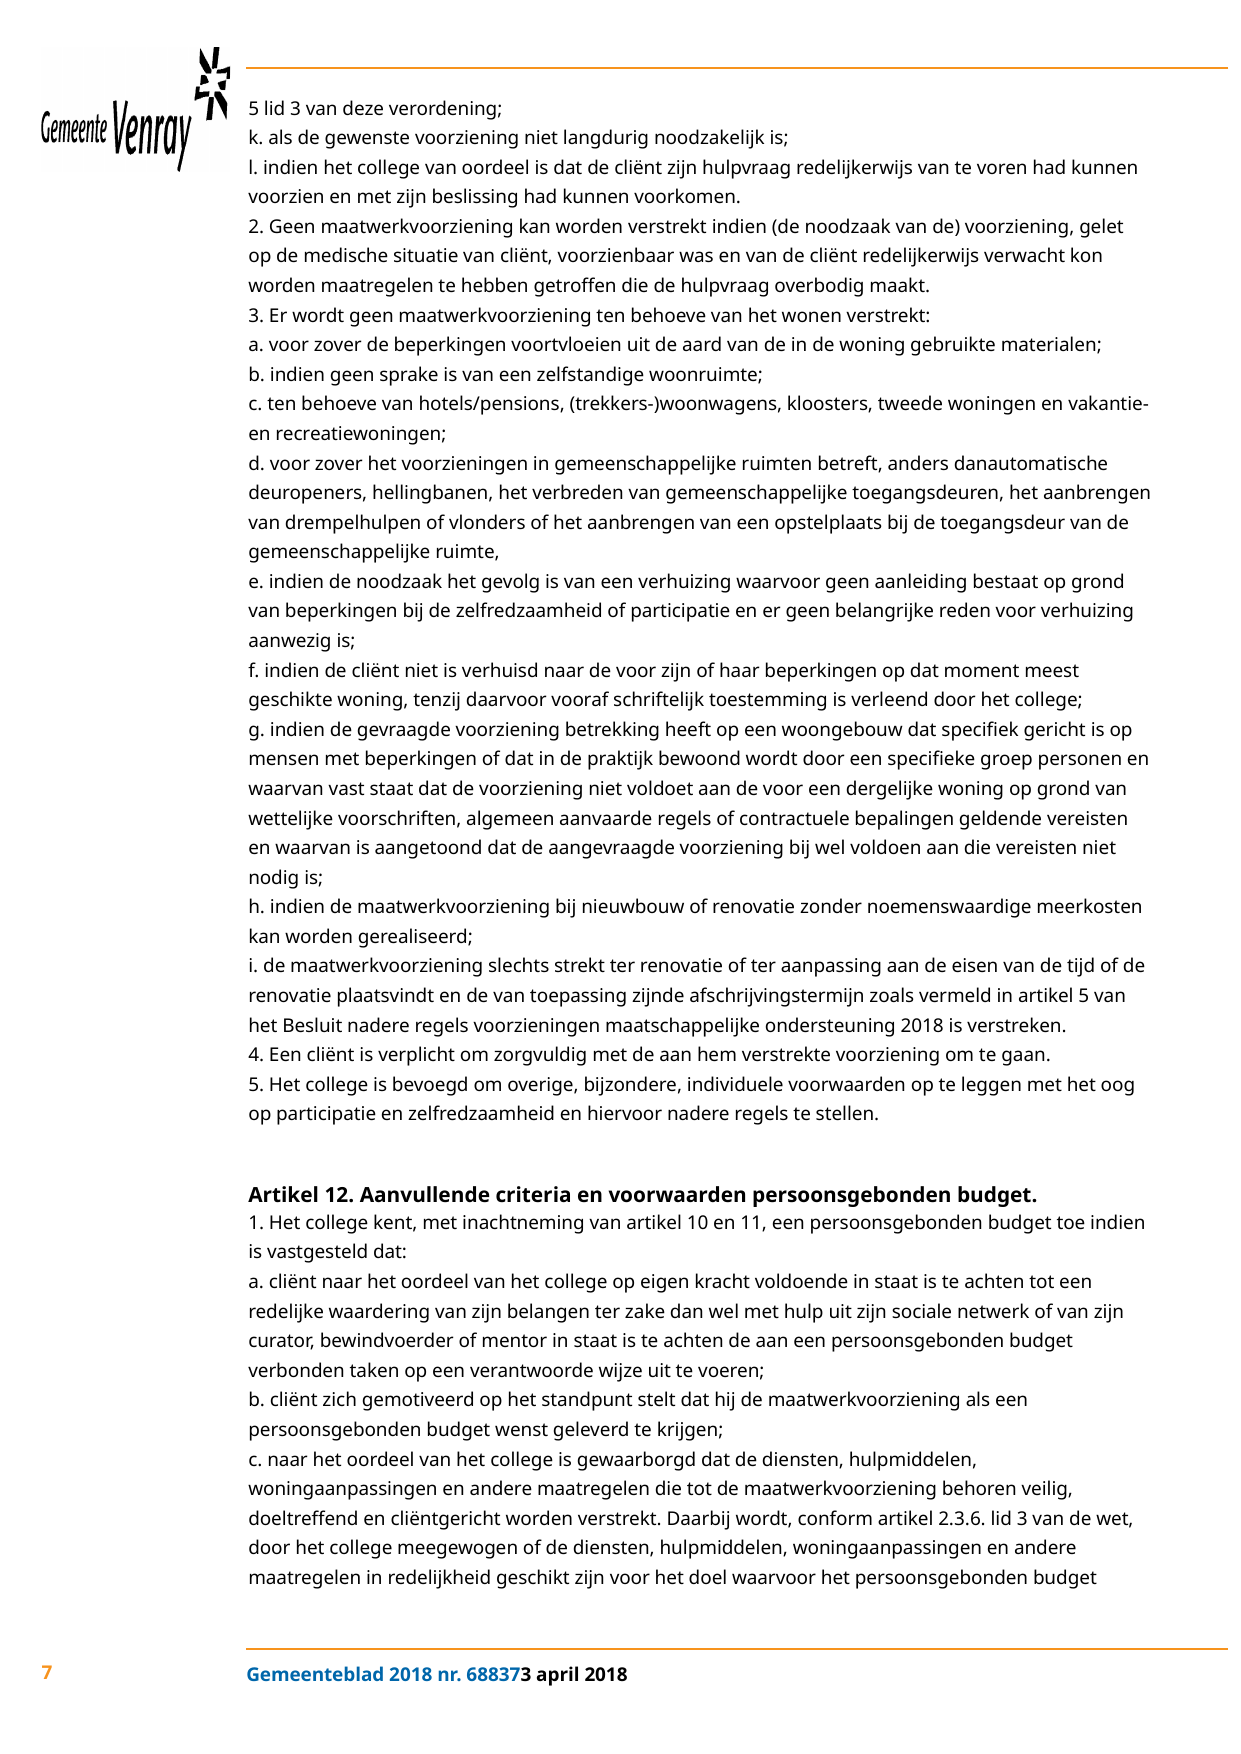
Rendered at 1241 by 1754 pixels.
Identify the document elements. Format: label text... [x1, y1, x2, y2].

text i. de maatwerkvoorziening slechts strekt ter renovatie of ter aanpassing aan de eisen van de tijd of de renovatie plaatsvindt en de van toepassing zijnde afschrijvingstermijn zoals vermeld in artikel 5 van het Besluit nadere regels voorzieningen maatschappelijke ondersteuning 2018 is verstreken. [248, 953, 1152, 1038]
text 2. Geen maatwerkvoorziening kan worden verstrekt indien (de noodzaak van de) voorziening, gelet op de medische situatie van cliënt, voorzienbaar was en van de cliënt redelijkerwijs verwacht kon worden maatregelen te hebben getroffen die de hulpvraag overbodig maakt. [248, 213, 1152, 298]
text a. cliënt naar het oordeel van het college op eigen kracht voldoende in staat is te achten tot een redelijke waardering van zijn belangen ter zake dan wel met hulp uit zijn sociale netwerk of van zijn curator, bewindvoerder of mentor in staat is te achten de aan een persoonsgebonden budget verbonden taken op een verantwoorde wijze uit te voeren; [248, 1268, 1152, 1383]
text f. indien de cliënt niet is verhuisd naar de voor zijn of haar beperkingen op dat moment meest geschikte woning, tenzij daarvoor vooraf schriftelijk toestemming is verleend door het college; [248, 657, 1152, 712]
text d. voor zover het voorzieningen in gemeenschappelijke ruimten betreft, anders danautomatische deuropeners, hellingbanen, het verbreden van gemeenschappelijke toegangsdeuren, het aanbrengen van drempelhulpen of vlonders of het aanbrengen van een opstelplaats bij de toegangsdeur van de gemeenschappelijke ruimte, [248, 450, 1152, 564]
text h. indien de maatwerkvoorziening bij nieuwbouw of renovatie zonder noemenswaardige meerkosten kan worden gerealiseerd; [248, 893, 1152, 949]
text c. naar het oordeel van het college is gewaarborgd dat de diensten, hulpmiddelen, woningaanpassingen en andere maatregelen die tot de maatwerkvoorziening behoren veilig, doeltreffend en cliëntgericht worden verstrekt. Daarbij wordt, conform artikel 2.3.6. lid 3 van de wet, door het college meegewogen of de diensten, hulpmiddelen, woningaanpassingen en andere maatregelen in redelijkheid geschikt zijn voor het doel waarvoor het persoonsgebonden budget [248, 1446, 1152, 1590]
text e. indien de noodzaak het gevolg is van een verhuizing waarvoor geen aanleiding bestaat op grond van beperkingen bij de zelfredzaamheid of participatie en er geen belangrijke reden voor verhuizing aanwezig is; [248, 568, 1152, 653]
text b. indien geen sprake is van een zelfstandige woonruimte; [248, 361, 1152, 387]
picture [41, 47, 231, 172]
text 4. Een cliënt is verplicht om zorgvuldig met de aan hem verstrekte voorziening om te gaan. [248, 1041, 1152, 1067]
text Artikel 12. Aanvullende criteria en voorwaarden persoonsgebonden budget. [248, 1181, 1152, 1209]
text b. cliënt zich gemotiveerd op het standpunt stelt dat hij de maatwerkvoorziening als een persoonsgebonden budget wenst geleverd te krijgen; [248, 1387, 1152, 1442]
text a. voor zover de beperkingen voortvloeien uit de aard van de in de woning gebruikte materialen; [248, 331, 1152, 357]
text 1. Het college kent, met inachtneming van artikel 10 en 11, een persoonsgebonden budget toe indien is vastgesteld dat: [248, 1209, 1152, 1264]
text 5. Het college is bevoegd om overige, bijzondere, individuele voorwaarden op te leggen met het oog op participatie en zelfredzaamheid en hiervoor nadere regels te stellen. [248, 1071, 1152, 1126]
text k. als de gewenste voorziening niet langdurig noodzakelijk is; [248, 124, 1152, 150]
text l. indien het college van oordeel is dat de cliënt zijn hulpvraag redelijkerwijs van te voren had kunnen voorzien en met zijn beslissing had kunnen voorkomen. [248, 154, 1152, 209]
text c. ten behoeve van hotels/pensions, (trekkers-)woonwagens, kloosters, tweede woningen en vakantie- en recreatiewoningen; [248, 391, 1152, 446]
text 5 lid 3 van deze verordening; [248, 95, 1152, 121]
text g. indien de gevraagde voorziening betrekking heeft op een woongebouw dat specifiek gericht is op mensen met beperkingen of dat in de praktijk bewoond wordt door een specifieke groep personen en waarvan vast staat dat de voorziening niet voldoet aan de voor een dergelijke woning op grond van wettelijke voorschriften, algemeen aanvaarde regels of contractuele bepalingen geldende vereisten en waarvan is aangetoond dat de aangevraagde voorziening bij wel voldoen aan die vereisten niet nodig is; [248, 716, 1152, 890]
text 3. Er wordt geen maatwerkvoorziening ten behoeve van het wonen verstrekt: [248, 302, 1152, 328]
